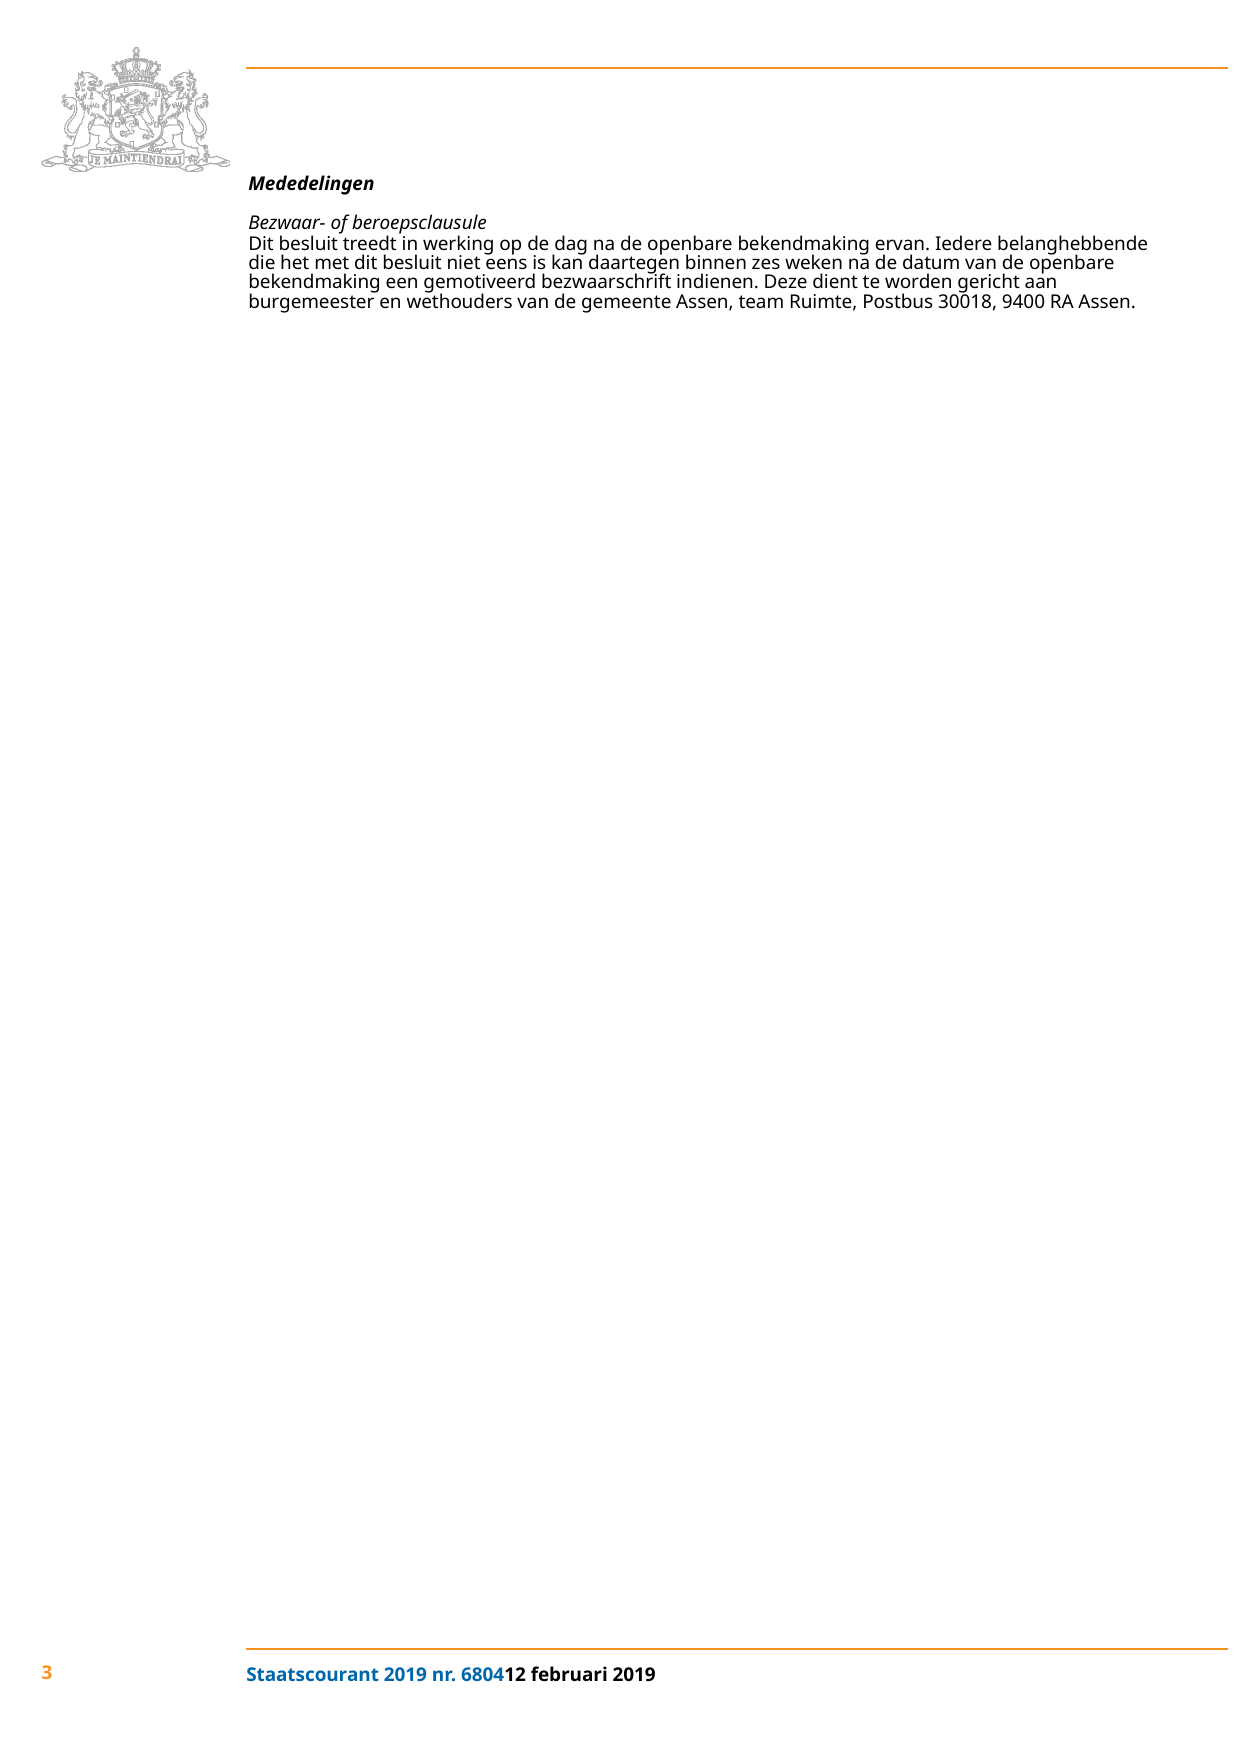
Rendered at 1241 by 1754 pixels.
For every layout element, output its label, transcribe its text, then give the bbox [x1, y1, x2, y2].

text Mededelingen [248, 170, 1152, 196]
text Dit besluit treedt in werking op de dag na de openbare bekendmaking ervan. Iedere belanghebbende die het met dit besluit niet eens is kan daartegen binnen zes weken na de datum van de openbare bekendmaking een gemotiveerd bezwaarschrift indienen. Deze dient te worden gericht aan burgemeester en wethouders van de gemeente Assen, team Ruimte, Postbus 30018, 9400 RA Assen. [248, 235, 1152, 312]
picture [41, 47, 231, 172]
text Bezwaar- of beroepsclausule [248, 209, 1152, 235]
